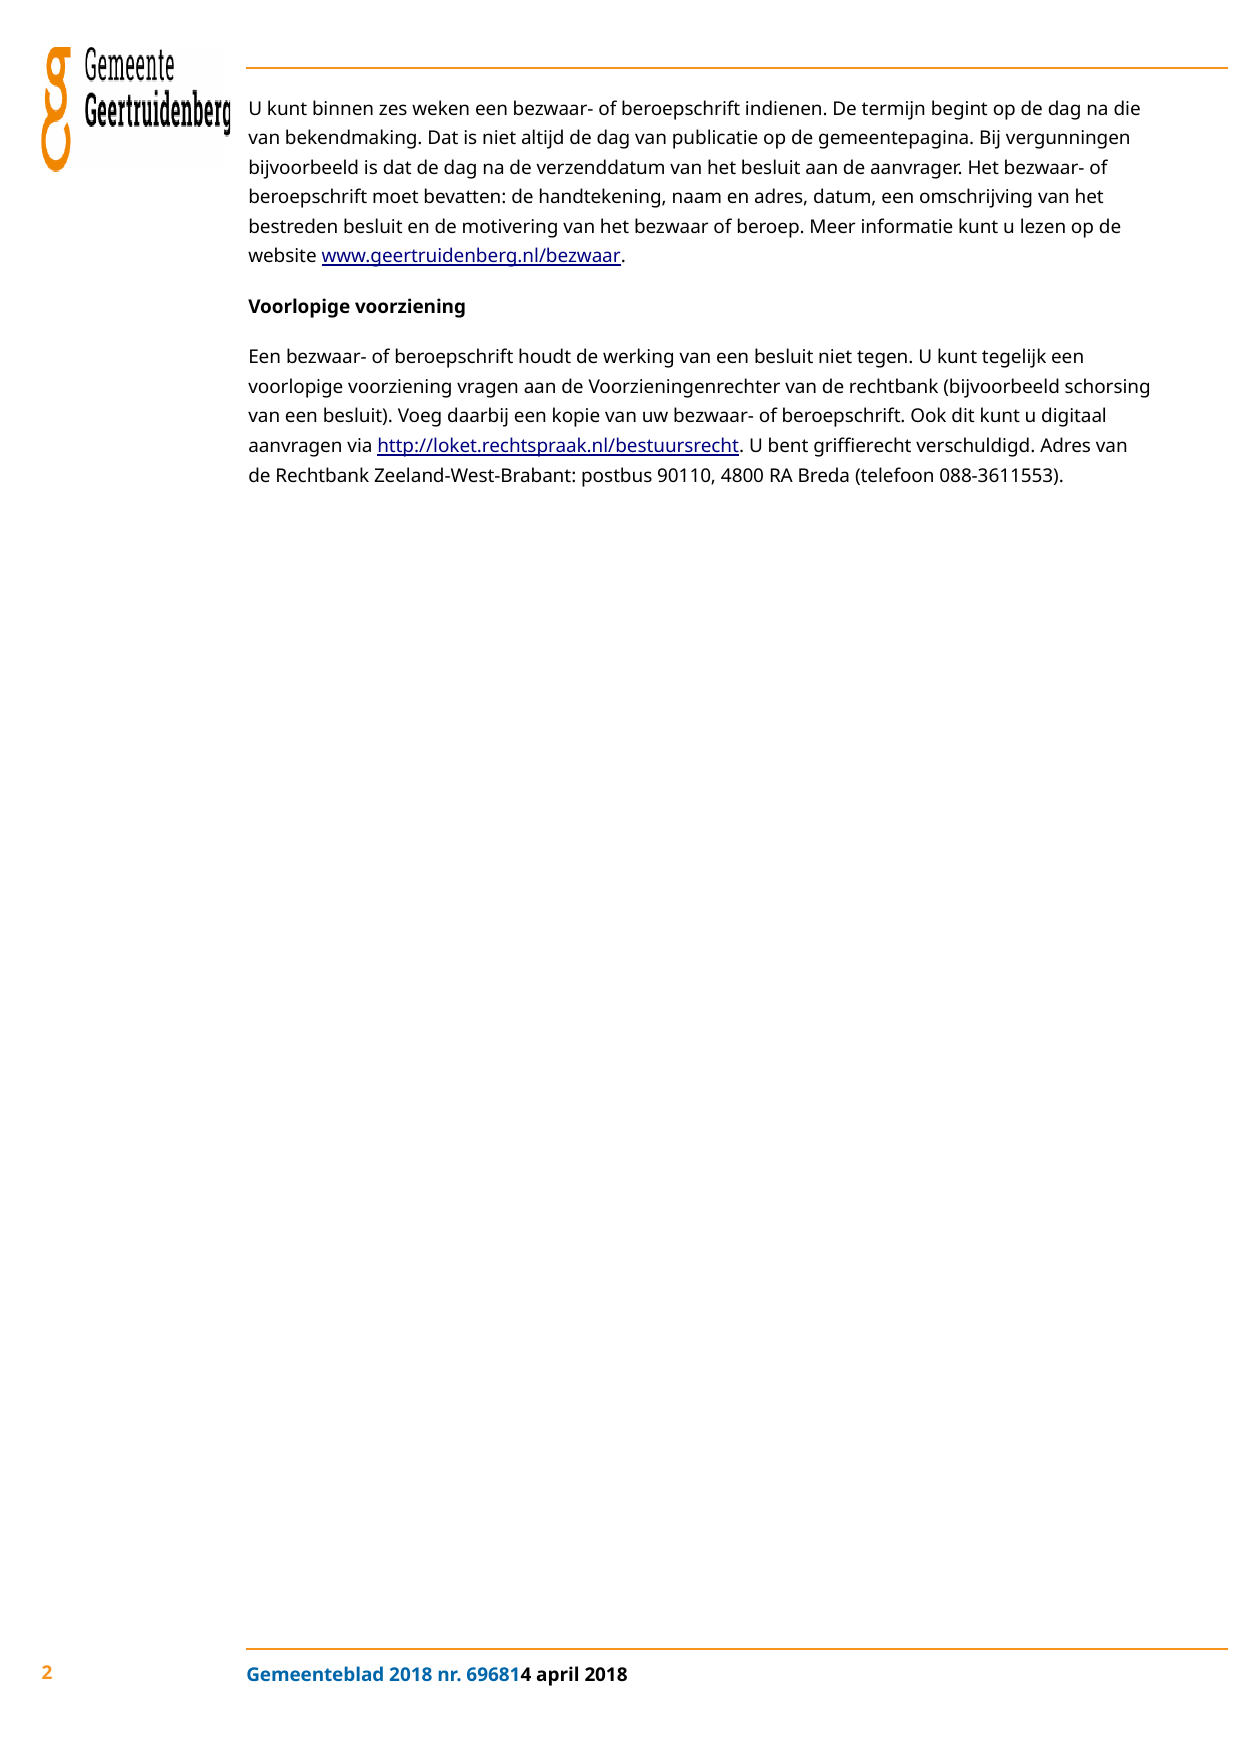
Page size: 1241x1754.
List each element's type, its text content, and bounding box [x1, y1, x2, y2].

text Voorlopige voorziening [248, 293, 1152, 319]
picture [41, 47, 231, 172]
text U kunt binnen zes weken een bezwaar- of beroepschrift indienen. De termijn begint op de dag na die van bekendmaking. Dat is niet altijd de dag van publicatie op de gemeentepagina. Bij vergunningen bijvoorbeeld is dat de dag na de verzenddatum van het besluit aan de aanvrager. Het bezwaar- of beroepschrift moet bevatten: de handtekening, naam en adres, datum, een omschrijving van het bestreden besluit en de motivering van het bezwaar of beroep. Meer informatie kunt u lezen op de website www.geertruidenberg.nl/bezwaar. [248, 95, 1152, 268]
text Een bezwaar- of beroepschrift houdt de werking van een besluit niet tegen. U kunt tegelijk een voorlopige voorziening vragen aan de Voorzieningenrechter van de rechtbank (bijvoorbeeld schorsing van een besluit). Voeg daarbij een kopie van uw bezwaar- of beroepschrift. Ook dit kunt u digitaal aanvragen via http://loket.rechtspraak.nl/bestuursrecht. U bent griffierecht verschuldigd. Adres van de Rechtbank Zeeland-West-Brabant: postbus 90110, 4800 RA Breda (telefoon 088-3611553). [248, 343, 1152, 488]
